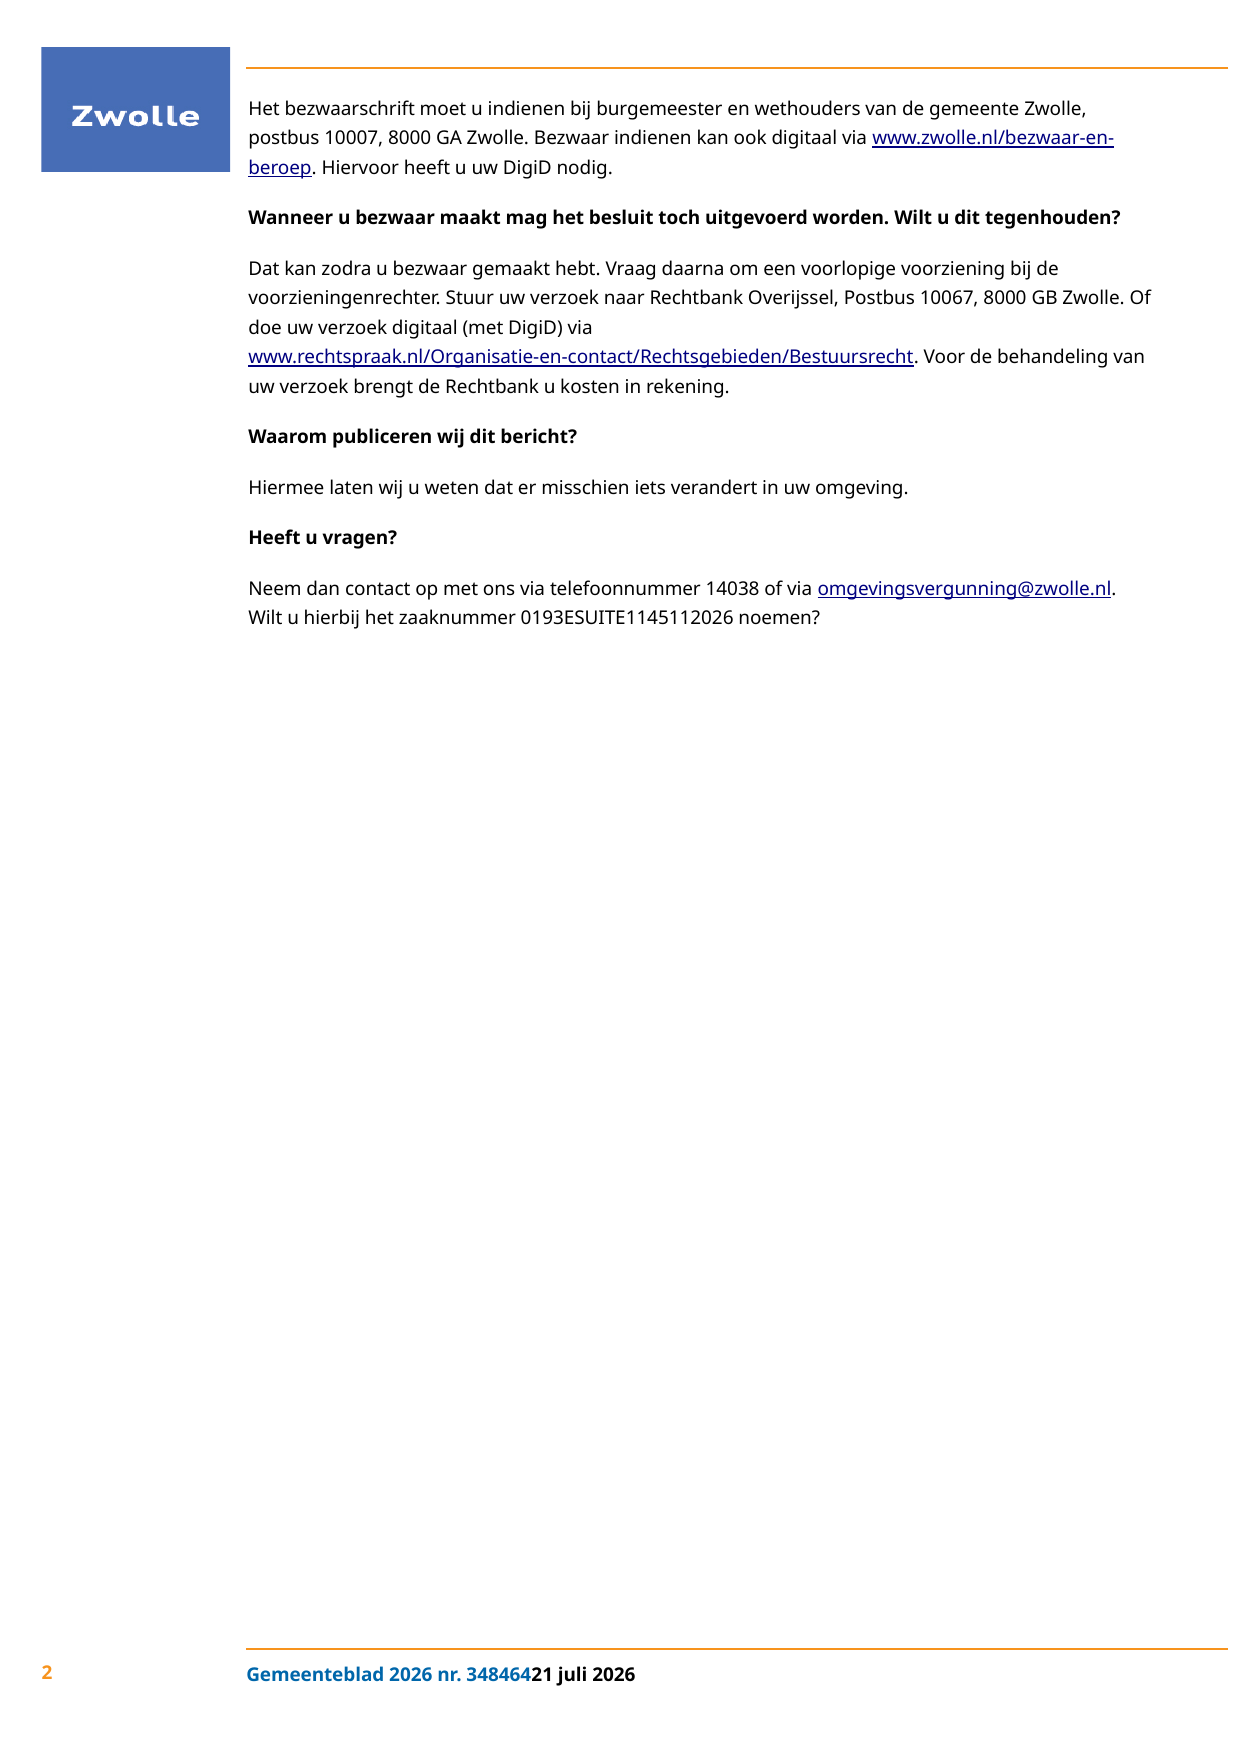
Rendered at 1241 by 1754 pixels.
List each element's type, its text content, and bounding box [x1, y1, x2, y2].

text Waarom publiceren wij dit bericht? [248, 423, 1152, 449]
text Hiermee laten wij u weten dat er misschien iets verandert in uw omgeving. [248, 474, 1152, 500]
text Wanneer u bezwaar maakt mag het besluit toch uitgevoerd worden. Wilt u dit tegenhouden? [248, 204, 1152, 230]
text Dat kan zodra u bezwaar gemaakt hebt. Vraag daarna om een voorlopige voorziening bij de voorzieningenrechter. Stuur uw verzoek naar Rechtbank Overijssel, Postbus 10067, 8000 GB Zwolle. Of doe uw verzoek digitaal (met DigiD) via www.rechtspraak.nl/Organisatie-en-contact/Rechtsgebieden/Bestuursrecht. Voor de behandeling van uw verzoek brengt de Rechtbank u kosten in rekening. [248, 255, 1152, 399]
text Neem dan contact op met ons via telefoonnummer 14038 of via omgevingsvergunning@zwolle.nl. Wilt u hierbij het zaaknummer 0193ESUITE1145112026 noemen? [248, 575, 1152, 630]
text Het bezwaarschrift moet u indienen bij burgemeester en wethouders van de gemeente Zwolle, postbus 10007, 8000 GA Zwolle. Bezwaar indienen kan ook digitaal via www.zwolle.nl/bezwaar-en-beroep. Hiervoor heeft u uw DigiD nodig. [248, 95, 1152, 180]
text Heeft u vragen? [248, 524, 1152, 550]
picture [41, 47, 231, 172]
